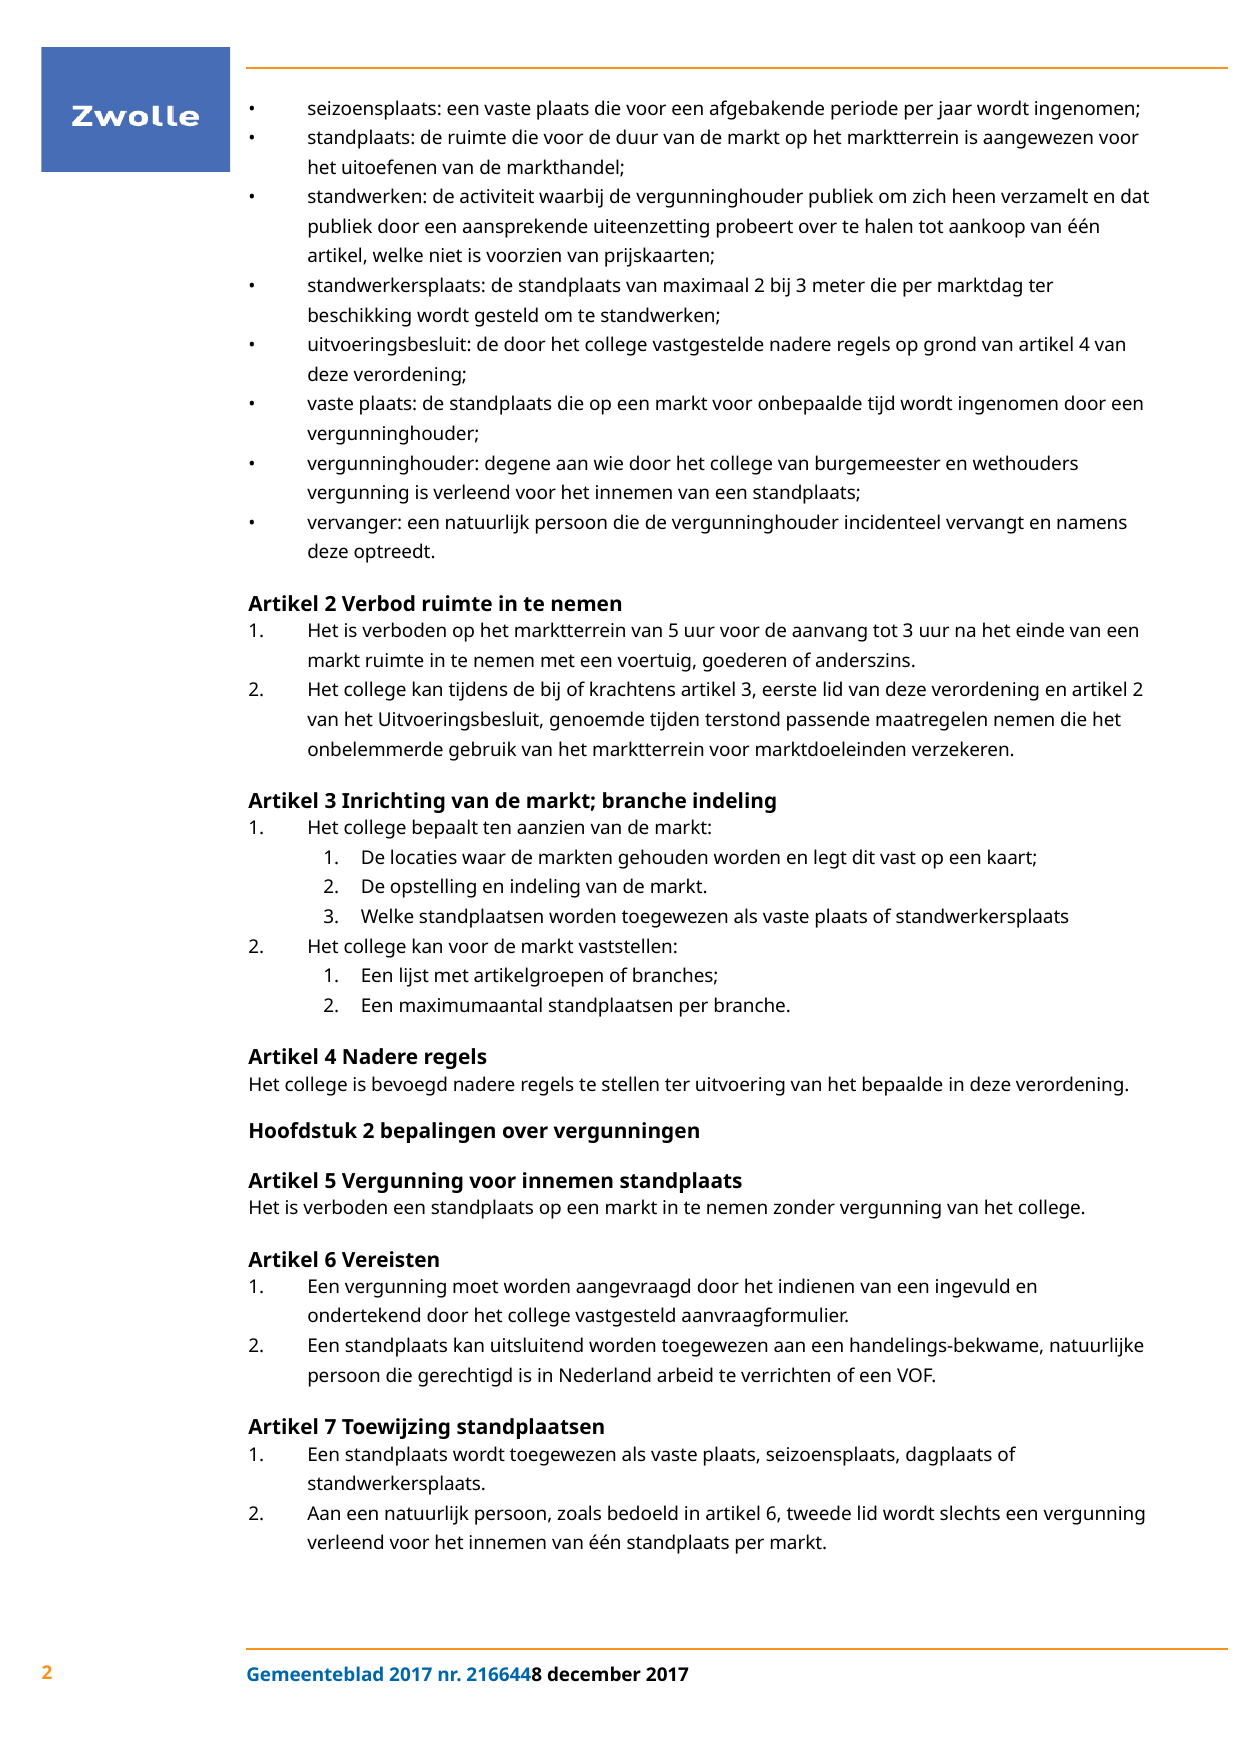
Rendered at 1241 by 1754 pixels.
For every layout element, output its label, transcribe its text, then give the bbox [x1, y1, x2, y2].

list Het college kan voor de markt vaststellen: [248, 933, 1152, 959]
list vervanger: een natuurlijk persoon die de vergunninghouder incidenteel vervangt en namens deze optreedt. [248, 509, 1152, 564]
list Het is verboden op het marktterrein van 5 uur voor de aanvang tot 3 uur na het einde van een markt ruimte in te nemen met een voertuig, goederen of anderszins. [248, 617, 1152, 673]
list seizoensplaats: een vaste plaats die voor een afgebakende periode per jaar wordt ingenomen; [248, 95, 1152, 121]
list standwerkersplaats: de standplaats van maximaal 2 bij 3 meter die per marktdag ter beschikking wordt gesteld om te standwerken; [248, 272, 1152, 328]
list De opstelling en indeling van de markt. [323, 874, 1152, 899]
list vergunninghouder: degene aan wie door het college van burgemeester en wethouders vergunning is verleend voor het innemen van een standplaats; [248, 450, 1152, 505]
list uitvoeringsbesluit: de door het college vastgestelde nadere regels op grond van artikel 4 van deze verordening; [248, 331, 1152, 387]
picture [41, 47, 231, 172]
list Aan een natuurlijk persoon, zoals bedoeld in artikel 6, tweede lid wordt slechts een vergunning verleend voor het innemen van één standplaats per markt. [248, 1500, 1152, 1555]
list Een maximumaantal standplaatsen per branche. [323, 992, 1152, 1018]
text Het is verboden een standplaats op een markt in te nemen zonder vergunning van het college. [248, 1194, 1152, 1220]
text Artikel 2 Verbod ruimte in te nemen [248, 589, 1152, 617]
list De locaties waar de markten gehouden worden en legt dit vast op een kaart; [323, 844, 1152, 870]
list Welke standplaatsen worden toegewezen als vaste plaats of standwerkersplaats [323, 903, 1152, 929]
text Het college is bevoegd nadere regels te stellen ter uitvoering van het bepaalde in deze verordening. [248, 1071, 1152, 1097]
text Artikel 3 Inrichting van de markt; branche indeling [248, 786, 1152, 814]
list standwerken: de activiteit waarbij de vergunninghouder publiek om zich heen verzamelt en dat publiek door een aansprekende uiteenzetting probeert over te halen tot aankoop van één artikel, welke niet is voorzien van prijskaarten; [248, 183, 1152, 268]
text Artikel 7 Toewijzing standplaatsen [248, 1412, 1152, 1441]
list vaste plaats: de standplaats die op een markt voor onbepaalde tijd wordt ingenomen door een vergunninghouder; [248, 391, 1152, 446]
list Een standplaats kan uitsluitend worden toegewezen aan een handelings-bekwame, natuurlijke persoon die gerechtigd is in Nederland arbeid te verrichten of een VOF. [248, 1332, 1152, 1388]
text Hoofdstuk 2 bepalingen over vergunningen [248, 1117, 1152, 1145]
text Artikel 6 Vereisten [248, 1245, 1152, 1273]
text Artikel 4 Nadere regels [248, 1042, 1152, 1071]
list Een standplaats wordt toegewezen als vaste plaats, seizoensplaats, dagplaats of standwerkersplaats. [248, 1441, 1152, 1496]
list Het college kan tijdens de bij of krachtens artikel 3, eerste lid van deze verordening en artikel 2 van het Uitvoeringsbesluit, genoemde tijden terstond passende maatregelen nemen die het onbelemmerde gebruik van het marktterrein voor marktdoeleinden verzekeren. [248, 677, 1152, 761]
list Een lijst met artikelgroepen of branches; [323, 962, 1152, 988]
list Een vergunning moet worden aangevraagd door het indienen van een ingevuld en ondertekend door het college vastgesteld aanvraagformulier. [248, 1273, 1152, 1328]
text Artikel 5 Vergunning voor innemen standplaats [248, 1166, 1152, 1194]
list standplaats: de ruimte die voor de duur van de markt op het marktterrein is aangewezen voor het uitoefenen van de markthandel; [248, 124, 1152, 180]
list Het college bepaalt ten aanzien van de markt: [248, 814, 1152, 840]
